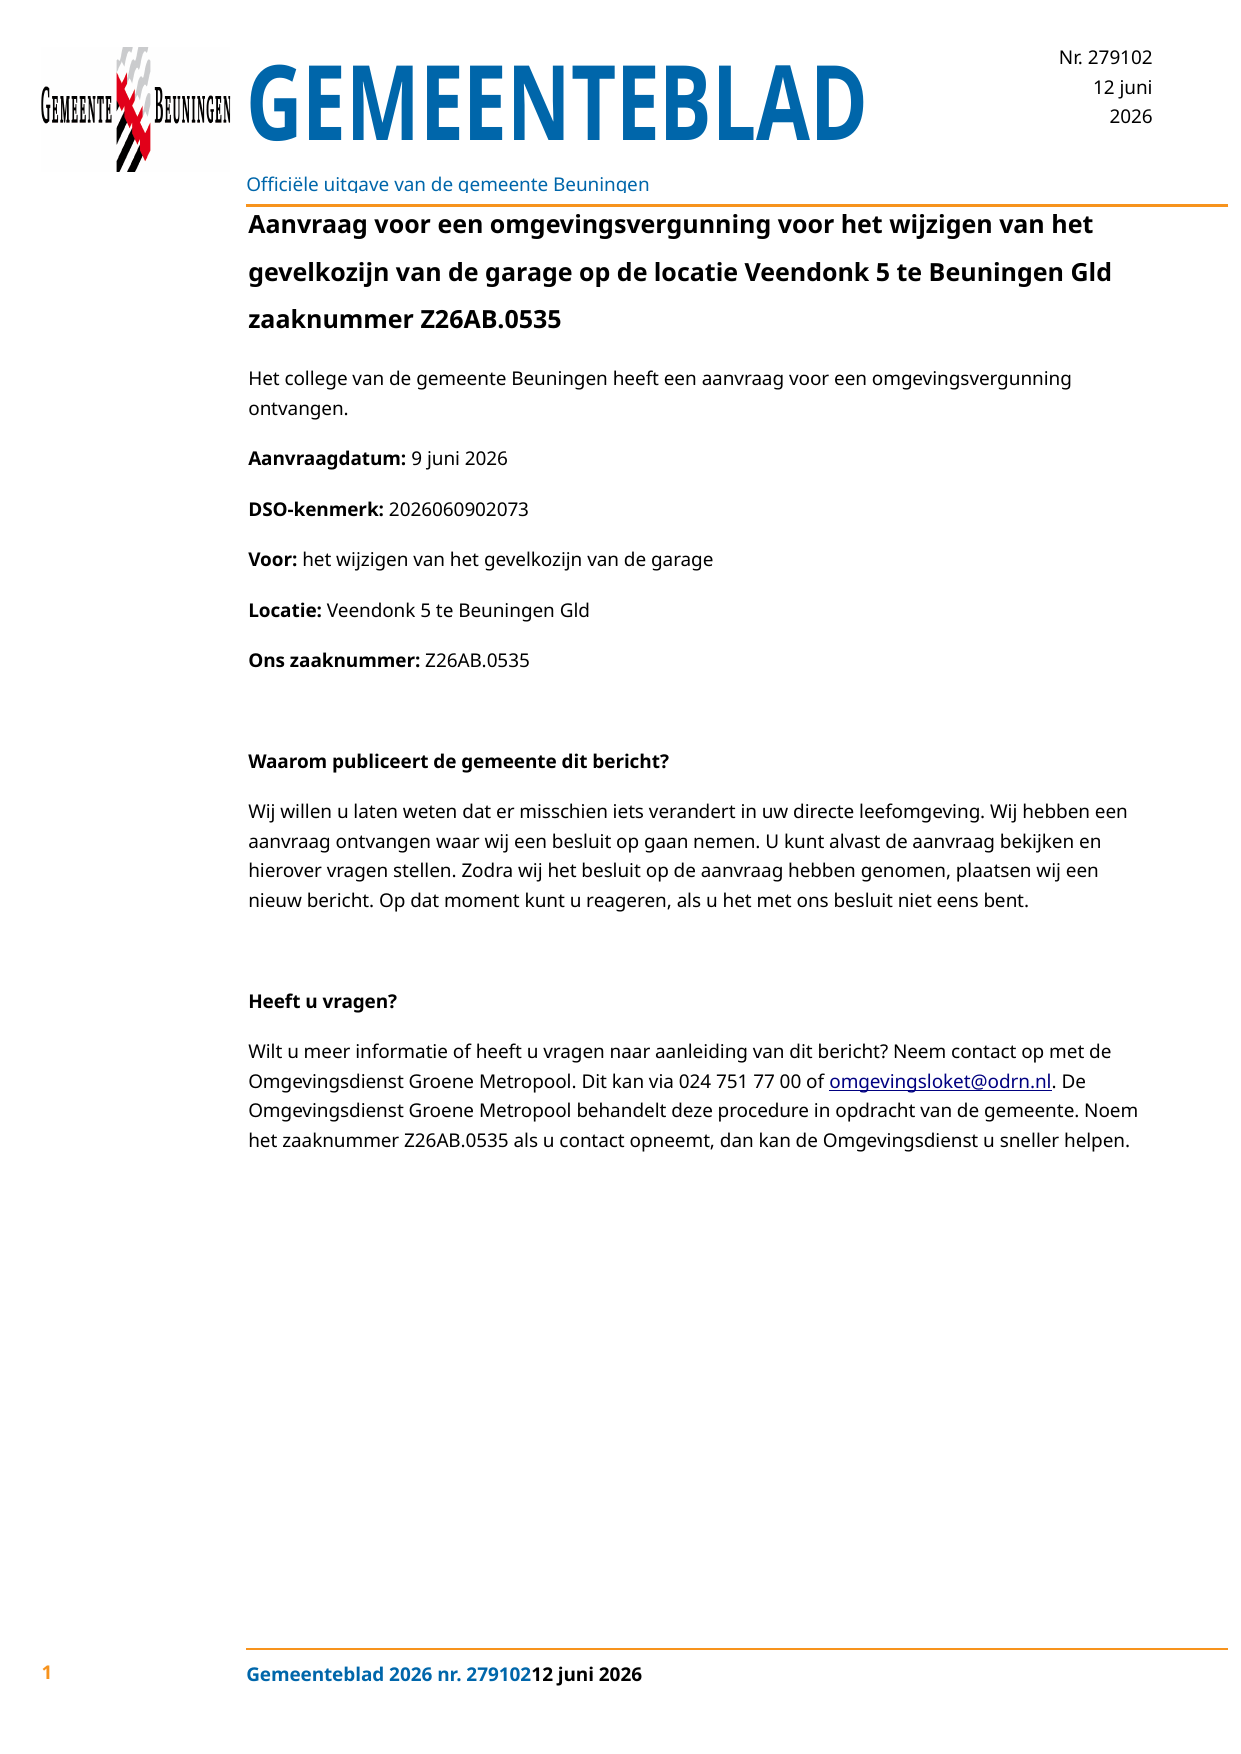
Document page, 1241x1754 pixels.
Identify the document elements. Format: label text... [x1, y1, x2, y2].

picture [41, 47, 231, 172]
text Wij willen u laten weten dat er misschien iets verandert in uw directe leefomgeving. Wij hebben een aanvraag ontvangen waar wij een besluit op gaan nemen. U kunt alvast de aanvraag bekijken en hierover vragen stellen. Zodra wij het besluit op de aanvraag hebben genomen, plaatsen wij een nieuw bericht. Op dat moment kunt u reageren, als u het met ons besluit niet eens bent. [248, 798, 1152, 913]
text Voor: het wijzigen van het gevelkozijn van de garage [248, 546, 1152, 572]
text Wilt u meer informatie of heeft u vragen naar aanleiding van dit bericht? Neem contact op met de Omgevingsdienst Groene Metropool. Dit kan via 024 751 77 00 of omgevingsloket@odrn.nl. De Omgevingsdienst Groene Metropool behandelt deze procedure in opdracht van de gemeente. Noem het zaaknummer Z26AB.0535 als u contact opneemt, dan kan de Omgevingsdienst u sneller helpen. [248, 1038, 1152, 1153]
text Aanvraag voor een omgevingsvergunning voor het wijzigen van het gevelkozijn van de garage op de locatie Veendonk 5 te Beuningen Gld zaaknummer Z26AB.0535 [248, 207, 1152, 336]
text Het college van de gemeente Beuningen heeft een aanvraag voor een omgevingsvergunning ontvangen. [248, 366, 1152, 421]
text Waarom publiceert de gemeente dit bericht? [248, 748, 1152, 774]
text Ons zaaknummer: Z26AB.0535 [248, 647, 1152, 673]
text Heeft u vragen? [248, 988, 1152, 1014]
text Locatie: Veendonk 5 te Beuningen Gld [248, 597, 1152, 622]
text Aanvraagdatum: 9 juni 2026 [248, 446, 1152, 471]
text DSO-kenmerk: 2026060902073 [248, 496, 1152, 522]
